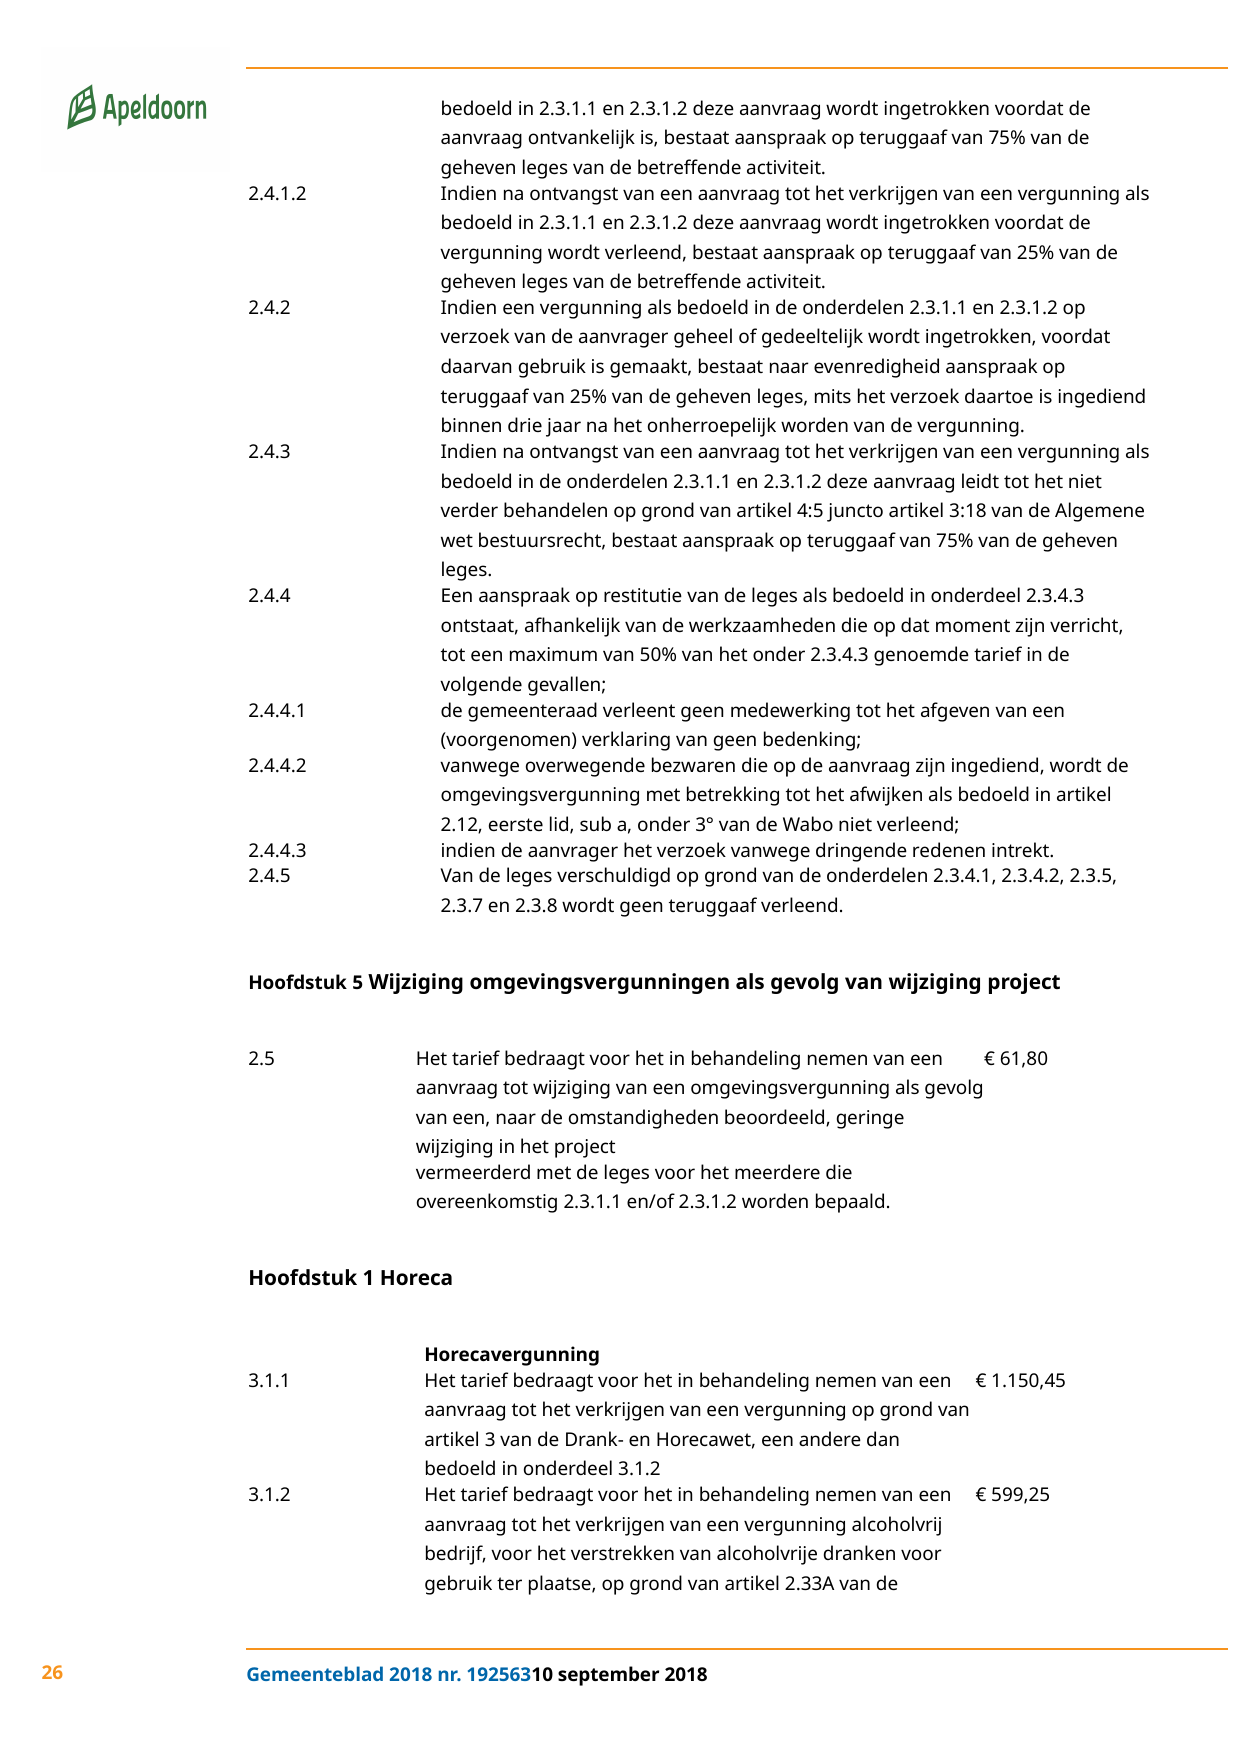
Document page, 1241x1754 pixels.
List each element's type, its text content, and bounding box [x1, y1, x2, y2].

table_header [975, 1341, 1152, 1367]
table_cell 2.4.1.2 [248, 180, 440, 294]
table_header Horecavergunning [424, 1341, 975, 1367]
table_cell Van de leges verschuldigd op grond van de onderdelen 2.3.4.1, 2.3.4.2, 2.3.5, 2.3.7 en 2.3.8 wordt geen teruggaaf verleend. [440, 863, 1152, 918]
table_cell 2.4.4 [248, 582, 440, 697]
table_cell Indien een vergunning als bedoeld in de onderdelen 2.3.1.1 en 2.3.1.2 op verzoek van de aanvrager geheel of gedeeltelijk wordt ingetrokken, voordat daarvan gebruik is gemaakt, bestaat naar evenredigheid aanspraak op teruggaaf van 25% van de geheven leges, mits het verzoek daartoe is ingediend binnen drie jaar na het onherroepelijk worden van de vergunning. [440, 294, 1152, 438]
table_header 2.5 [248, 1045, 416, 1159]
table_cell € 1.150,45 [975, 1367, 1152, 1481]
table_header Het tarief bedraagt voor het in behandeling nemen van een aanvraag tot wijziging van een omgevingsvergunning als gevolg van een, naar de omstandigheden beoordeeld, geringe wijziging in het project [416, 1045, 984, 1159]
table_cell 2.4.2 [248, 294, 440, 438]
table_cell vanwege overwegende bezwaren die op de aanvraag zijn ingediend, wordt de omgevingsvergunning met betrekking tot het afwijken als bedoeld in artikel 2.12, eerste lid, sub a, onder 3° van de Wabo niet verleend; [440, 752, 1152, 837]
table_cell [984, 1159, 1152, 1214]
table_cell 2.4.4.1 [248, 697, 440, 752]
table_cell [248, 95, 440, 180]
table_cell Het tarief bedraagt voor het in behandeling nemen van een aanvraag tot het verkrijgen van een vergunning alcoholvrij bedrijf, voor het verstrekken van alcoholvrije dranken voor gebruik ter plaatse, op grond van artikel 2.33A van de [424, 1481, 975, 1596]
table_cell 2.4.5 [248, 863, 440, 918]
table_cell Het tarief bedraagt voor het in behandeling nemen van een aanvraag tot het verkrijgen van een vergunning op grond van artikel 3 van de Drank- en Horecawet, een andere dan bedoeld in onderdeel 3.1.2 [424, 1367, 975, 1481]
table_cell € 599,25 [975, 1481, 1152, 1596]
picture [41, 47, 231, 172]
table_cell indien de aanvrager het verzoek vanwege dringende redenen intrekt. [440, 837, 1152, 863]
table_cell 2.4.3 [248, 438, 440, 582]
text Hoofdstuk 1 Horeca [248, 1263, 1152, 1292]
table_cell 3.1.2 [248, 1481, 424, 1596]
table_cell Indien na ontvangst van een aanvraag tot het verkrijgen van een vergunning als bedoeld in de onderdelen 2.3.1.1 en 2.3.1.2 deze aanvraag leidt tot het niet verder behandelen op grond van artikel 4:5 juncto artikel 3:18 van de Algemene wet bestuursrecht, bestaat aanspraak op teruggaaf van 75% van de geheven leges. [440, 438, 1152, 582]
table_cell 2.4.4.3 [248, 837, 440, 863]
table_header [248, 1341, 424, 1367]
table_cell 3.1.1 [248, 1367, 424, 1481]
table_cell vermeerderd met de leges voor het meerdere die overeenkomstig 2.3.1.1 en/of 2.3.1.2 worden bepaald. [416, 1159, 984, 1214]
table_cell Een aanspraak op restitutie van de leges als bedoeld in onderdeel 2.3.4.3 ontstaat, afhankelijk van de werkzaamheden die op dat moment zijn verricht, tot een maximum van 50% van het onder 2.3.4.3 genoemde tarief in de volgende gevallen; [440, 582, 1152, 697]
table_cell [248, 1159, 416, 1214]
text Hoofdstuk 5 Wijziging omgevingsvergunningen als gevolg van wijziging project [248, 967, 1152, 995]
table_header € 61,80 [984, 1045, 1152, 1159]
table_cell 2.4.4.2 [248, 752, 440, 837]
table_cell de gemeenteraad verleent geen medewerking tot het afgeven van een (voorgenomen) verklaring van geen bedenking; [440, 697, 1152, 752]
table_cell bedoeld in 2.3.1.1 en 2.3.1.2 deze aanvraag wordt ingetrokken voordat de aanvraag ontvankelijk is, bestaat aanspraak op teruggaaf van 75% van de geheven leges van de betreffende activiteit. [440, 95, 1152, 180]
table_cell Indien na ontvangst van een aanvraag tot het verkrijgen van een vergunning als bedoeld in 2.3.1.1 en 2.3.1.2 deze aanvraag wordt ingetrokken voordat de vergunning wordt verleend, bestaat aanspraak op teruggaaf van 25% van de geheven leges van de betreffende activiteit. [440, 180, 1152, 294]
